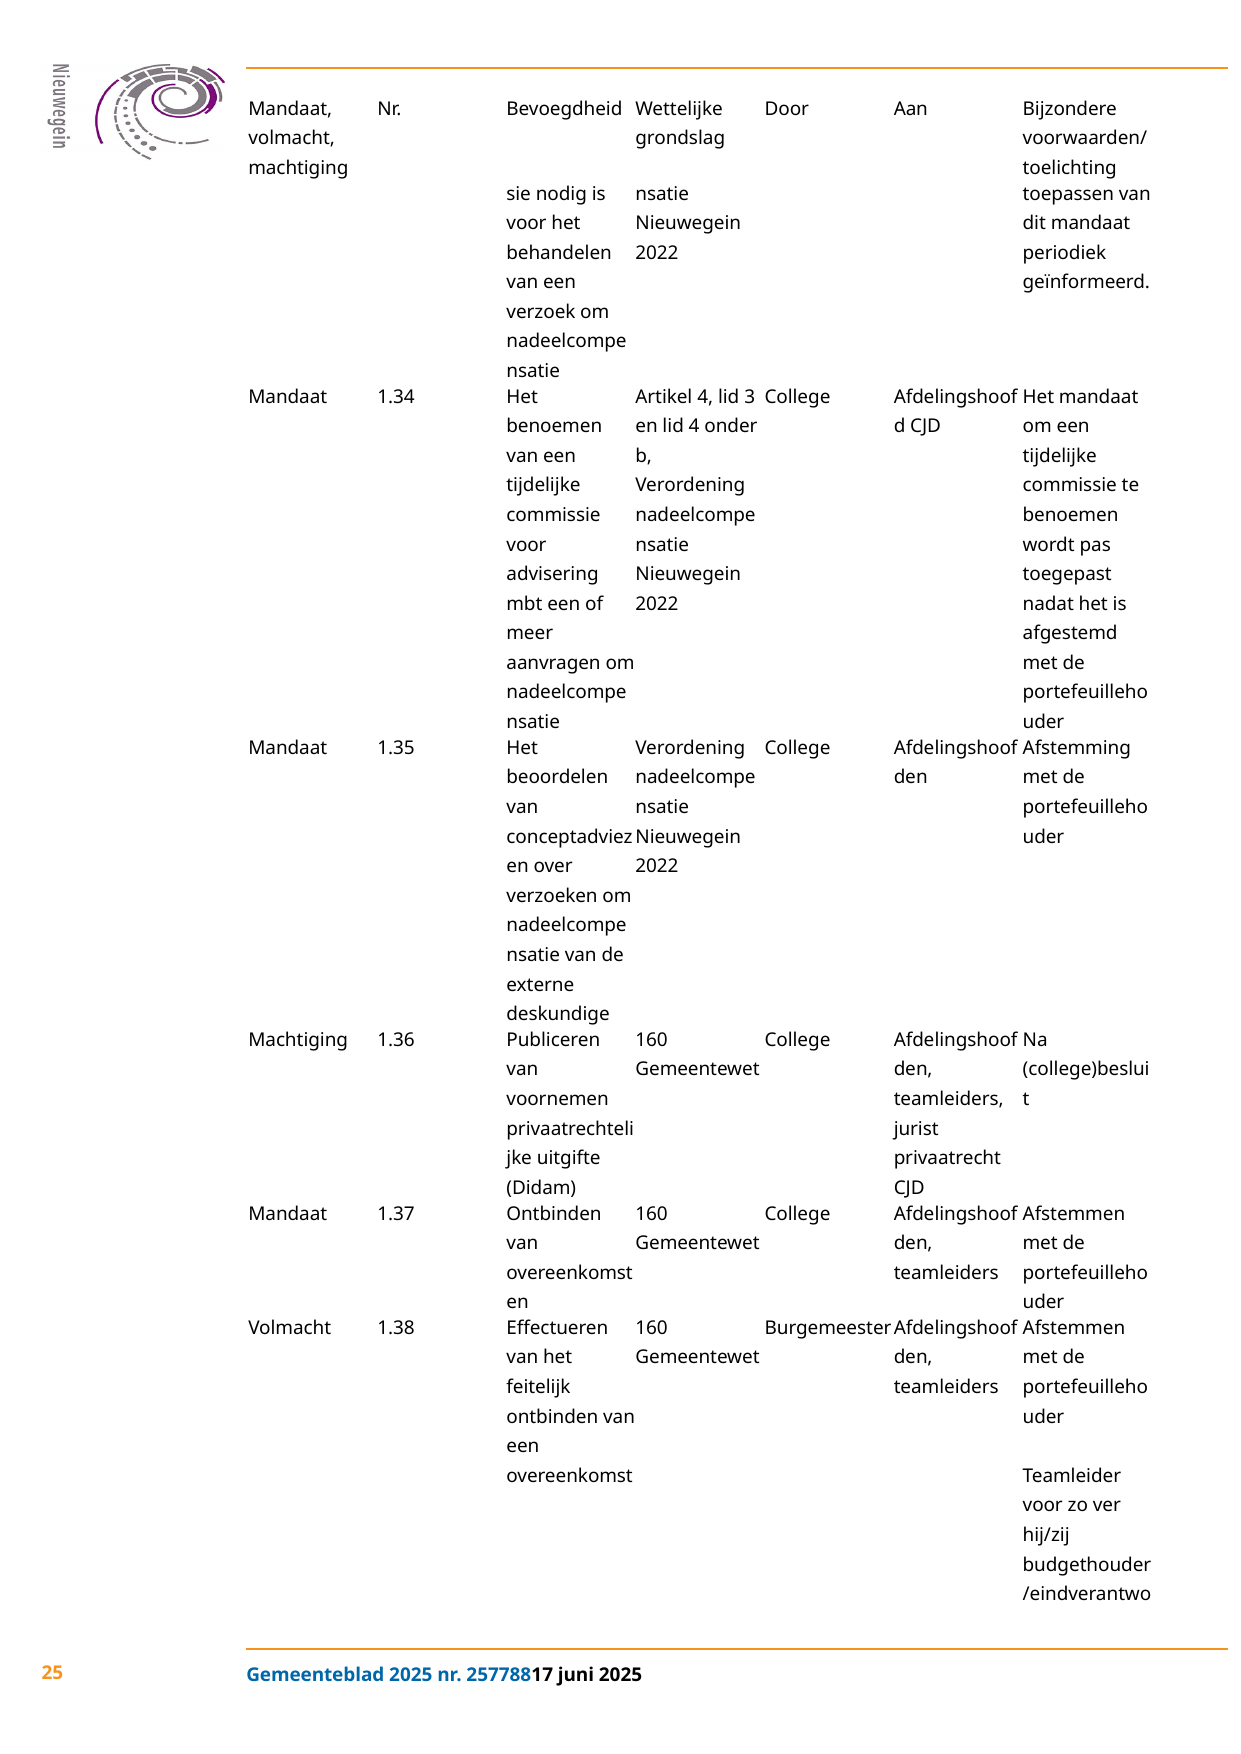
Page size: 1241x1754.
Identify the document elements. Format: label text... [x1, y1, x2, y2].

table_cell Afdelingshoofden, teamleiders [894, 1314, 1022, 1606]
table_cell Na (college)besluit [1023, 1026, 1152, 1200]
table_cell Het mandaat om een tijdelijke commissie te benoemen wordt pas toegepast nadat het is afgestemd met de portefeuillehouder [1023, 383, 1152, 734]
table_cell sie nodig is voor het behandelen van een verzoek om nadeelcompensatie [506, 180, 635, 383]
table_cell 1.37 [377, 1200, 506, 1314]
table_cell Mandaat [248, 1200, 377, 1314]
table_cell 1.38 [377, 1314, 506, 1606]
table_header Nr. [377, 95, 506, 180]
table_header Mandaat, volmacht, machtiging [248, 95, 377, 180]
table_cell Afdelingshoofden [894, 734, 1022, 1026]
table_cell Ontbinden van overeenkomsten [506, 1200, 635, 1314]
table_cell 160 Gemeentewet [635, 1314, 764, 1606]
table_cell Afdelingshoofden, teamleiders [894, 1200, 1022, 1314]
table_cell Afdelingshoofden, teamleiders, jurist privaatrecht CJD [894, 1026, 1022, 1200]
table_cell 1.34 [377, 383, 506, 734]
table_header Bijzondere voorwaarden/toelichting [1023, 95, 1152, 180]
table_cell [764, 180, 893, 383]
table_cell Artikel 4, lid 3 en lid 4 onder b, Verordening nadeelcompensatie Nieuwegein 2022 [635, 383, 764, 734]
table_cell Afstemmen met de portefeuillehouder [1023, 1200, 1152, 1314]
table_header Wettelijke grondslag [635, 95, 764, 180]
table_cell College [764, 1200, 893, 1314]
table_cell Mandaat [248, 383, 377, 734]
table_header Aan [894, 95, 1022, 180]
table_cell Afstemmen met de portefeuillehouder Teamleider voor zo ver hij/zij budgethouder/eindverantwo [1023, 1314, 1152, 1606]
table_cell Volmacht [248, 1314, 377, 1606]
table_cell 1.35 [377, 734, 506, 1026]
table_cell toepassen van dit mandaat periodiek geïnformeerd. [1023, 180, 1152, 383]
picture [41, 47, 231, 172]
table_cell [248, 180, 377, 383]
table_cell Het beoordelen van conceptadviezen over verzoeken om nadeelcompensatie van de externe deskundige [506, 734, 635, 1026]
table_cell Publiceren van voornemen privaatrechtelijke uitgifte (Didam) [506, 1026, 635, 1200]
table_cell College [764, 1026, 893, 1200]
table_header Door [764, 95, 893, 180]
table_cell Machtiging [248, 1026, 377, 1200]
table_cell 160 Gemeentewet [635, 1026, 764, 1200]
table_cell Effectueren van het feitelijk ontbinden van een overeenkomst [506, 1314, 635, 1606]
table_header Bevoegdheid [506, 95, 635, 180]
table_cell Burgemeester [764, 1314, 893, 1606]
table_cell 1.36 [377, 1026, 506, 1200]
table_cell Afdelingshoofd CJD [894, 383, 1022, 734]
table_cell Het benoemen van een tijdelijke commissie voor advisering mbt een of meer aanvragen om nadeelcompensatie [506, 383, 635, 734]
table_cell Mandaat [248, 734, 377, 1026]
table_cell College [764, 383, 893, 734]
table_cell College [764, 734, 893, 1026]
table_cell nsatie Nieuwegein 2022 [635, 180, 764, 383]
table_cell 160 Gemeentewet [635, 1200, 764, 1314]
table_cell Verordening nadeelcompensatie Nieuwegein 2022 [635, 734, 764, 1026]
table_cell [377, 180, 506, 383]
table_cell [894, 180, 1022, 383]
table_cell Afstemming met de portefeuillehouder [1023, 734, 1152, 1026]
